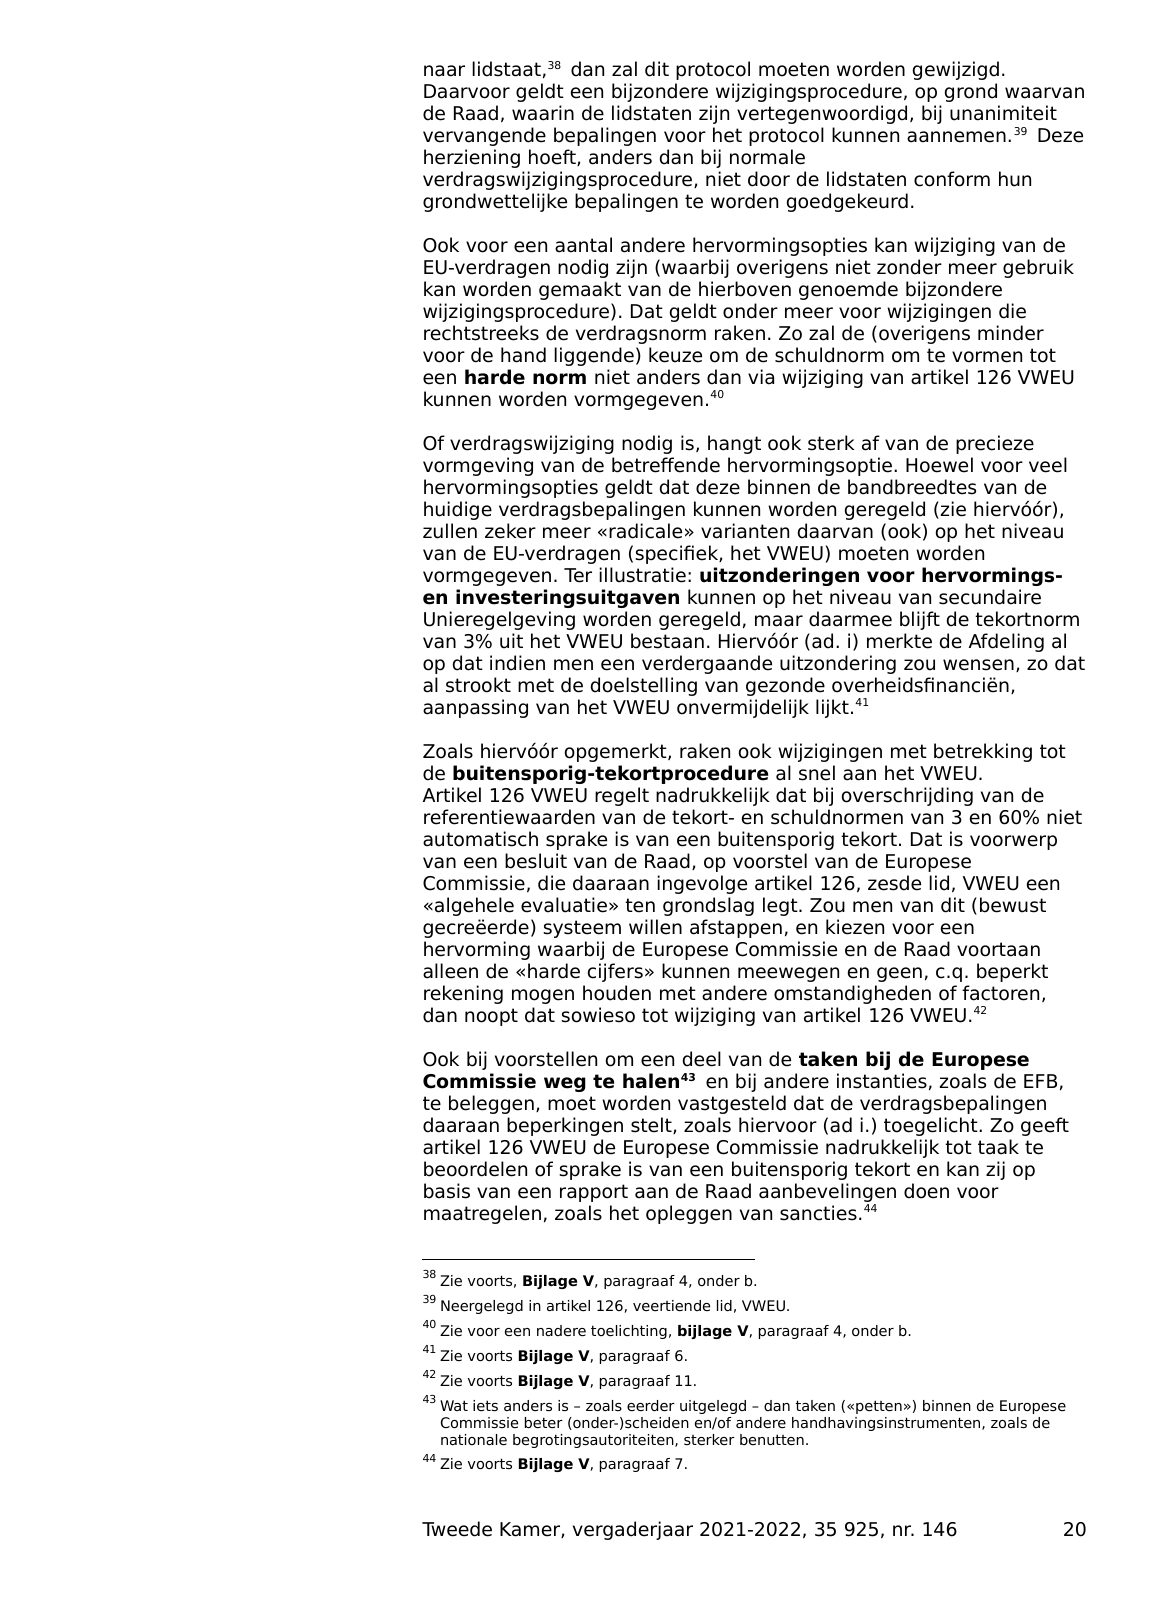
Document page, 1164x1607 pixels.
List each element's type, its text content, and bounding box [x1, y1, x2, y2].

text Ook bij voorstellen om een deel van de taken bij de Europese Commissie weg te halen en bij andere instanties, zoals de EFB, te beleggen, moet worden vastgesteld dat de verdragsbepalingen daaraan beperkingen stelt, zoals hiervoor (ad i.) toegelicht. Zo geeft artikel 126 VWEU de Europese Commissie nadrukkelijk tot taak te beoordelen of sprake is van een buitensporig tekort en kan zij op basis van een rapport aan de Raad aanbevelingen doen voor maatregelen, zoals het opleggen van sancties. [422, 1049, 1087, 1225]
text Zie voor een nadere toelichting, bijlage V, paragraaf 4, onder b. [422, 1318, 1087, 1341]
text Wat iets anders is – zoals eerder uitgelegd – dan taken («petten») binnen de Europese Commissie beter (onder-)scheiden en/of andere handhavingsinstrumenten, zoals de nationale begrotingsautoriteiten, sterker benutten. [422, 1393, 1087, 1449]
text Zie voorts Bijlage V, paragraaf 11. [422, 1368, 1087, 1391]
text Neergelegd in artikel 126, veertiende lid, VWEU. [422, 1293, 1087, 1316]
text Zie voorts Bijlage V, paragraaf 7. [422, 1452, 1087, 1474]
text Zie voorts, Bijlage V, paragraaf 4, onder b. [422, 1268, 1087, 1291]
text naar lidstaat, dan zal dit protocol moeten worden gewijzigd. Daarvoor geldt een bijzondere wijzigingsprocedure, op grond waarvan de Raad, waarin de lidstaten zijn vertegenwoordigd, bij unanimiteit vervangende bepalingen voor het protocol kunnen aannemen. Deze herziening hoeft, anders dan bij normale verdragswijzigingsprocedure, niet door de lidstaten conform hun grondwettelijke bepalingen te worden goedgekeurd. [422, 59, 1087, 213]
text Ook voor een aantal andere hervormingsopties kan wijziging van de EU-verdragen nodig zijn (waarbij overigens niet zonder meer gebruik kan worden gemaakt van de hierboven genoemde bijzondere wijzigingsprocedure). Dat geldt onder meer voor wijzigingen die rechtstreeks de verdragsnorm raken. Zo zal de (overigens minder voor de hand liggende) keuze om de schuldnorm om te vormen tot een harde norm niet anders dan via wijziging van artikel 126 VWEU kunnen worden vormgegeven. [422, 235, 1087, 411]
text Of verdragswijziging nodig is, hangt ook sterk af van de precieze vormgeving van de betreffende hervormingsoptie. Hoewel voor veel hervormingsopties geldt dat deze binnen de bandbreedtes van de huidige verdragsbepalingen kunnen worden geregeld (zie hiervóór), zullen zeker meer «radicale» varianten daarvan (ook) op het niveau van de EU-verdragen (specifiek, het VWEU) moeten worden vormgegeven. Ter illustratie: uitzonderingen voor hervormings- en investeringsuitgaven kunnen op het niveau van secundaire Unieregelgeving worden geregeld, maar daarmee blijft de tekortnorm van 3% uit het VWEU bestaan. Hiervóór (ad. i) merkte de Afdeling al op dat indien men een verdergaande uitzondering zou wensen, zo dat al strookt met de doelstelling van gezonde overheidsfinanciën, aanpassing van het VWEU onvermijdelijk lijkt. [422, 433, 1087, 719]
text Zoals hiervóór opgemerkt, raken ook wijzigingen met betrekking tot de buitensporig-tekortprocedure al snel aan het VWEU. Artikel 126 VWEU regelt nadrukkelijk dat bij overschrijding van de referentiewaarden van de tekort- en schuldnormen van 3 en 60% niet automatisch sprake is van een buitensporig tekort. Dat is voorwerp van een besluit van de Raad, op voorstel van de Europese Commissie, die daaraan ingevolge artikel 126, zesde lid, VWEU een «algehele evaluatie» ten grondslag legt. Zou men van dit (bewust gecreëerde) systeem willen afstappen, en kiezen voor een hervorming waarbij de Europese Commissie en de Raad voortaan alleen de «harde cijfers» kunnen meewegen en geen, c.q. beperkt rekening mogen houden met andere omstandigheden of factoren, dan noopt dat sowieso tot wijziging van artikel 126 VWEU. [422, 741, 1087, 1027]
text Zie voorts Bijlage V, paragraaf 6. [422, 1343, 1087, 1366]
